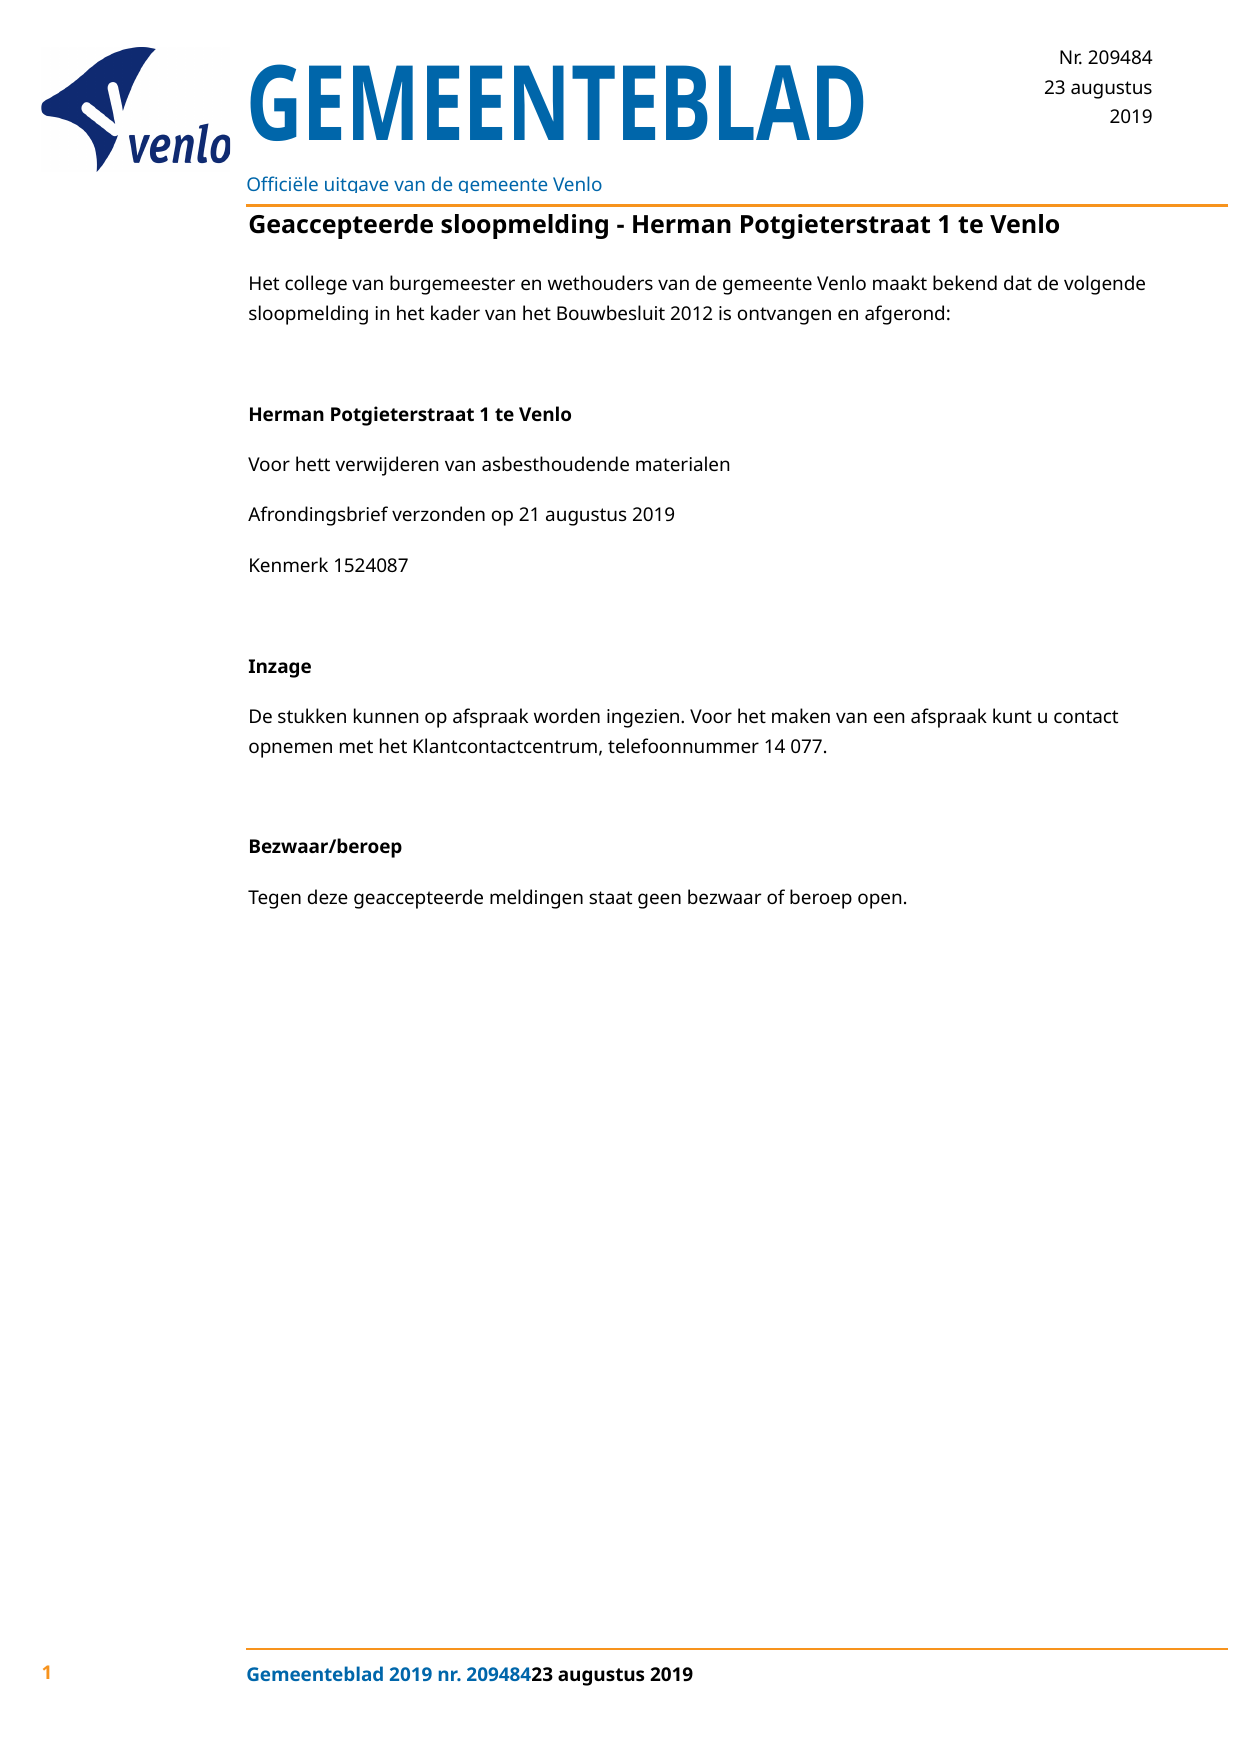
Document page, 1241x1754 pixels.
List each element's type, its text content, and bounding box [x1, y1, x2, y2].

text Herman Potgieterstraat 1 te Venlo [248, 401, 1152, 426]
text Geaccepteerde sloopmelding - Herman Potgieterstraat 1 te Venlo [248, 207, 1152, 241]
text Bezwaar/beroep [248, 834, 1152, 859]
text De stukken kunnen op afspraak worden ingezien. Voor het maken van een afspraak kunt u contact opnemen met het Klantcontactcentrum, telefoonnummer 14 077. [248, 703, 1152, 758]
text Tegen deze geaccepteerde meldingen staat geen bezwaar of beroep open. [248, 884, 1152, 910]
text Kenmerk 1524087 [248, 552, 1152, 578]
text Inzage [248, 653, 1152, 678]
picture [41, 47, 231, 172]
text Afrondingsbrief verzonden op 21 augustus 2019 [248, 502, 1152, 527]
text Voor hett verwijderen van asbesthoudende materialen [248, 451, 1152, 477]
text Het college van burgemeester en wethouders van de gemeente Venlo maakt bekend dat de volgende sloopmelding in het kader van het Bouwbesluit 2012 is ontvangen en afgerond: [248, 270, 1152, 326]
